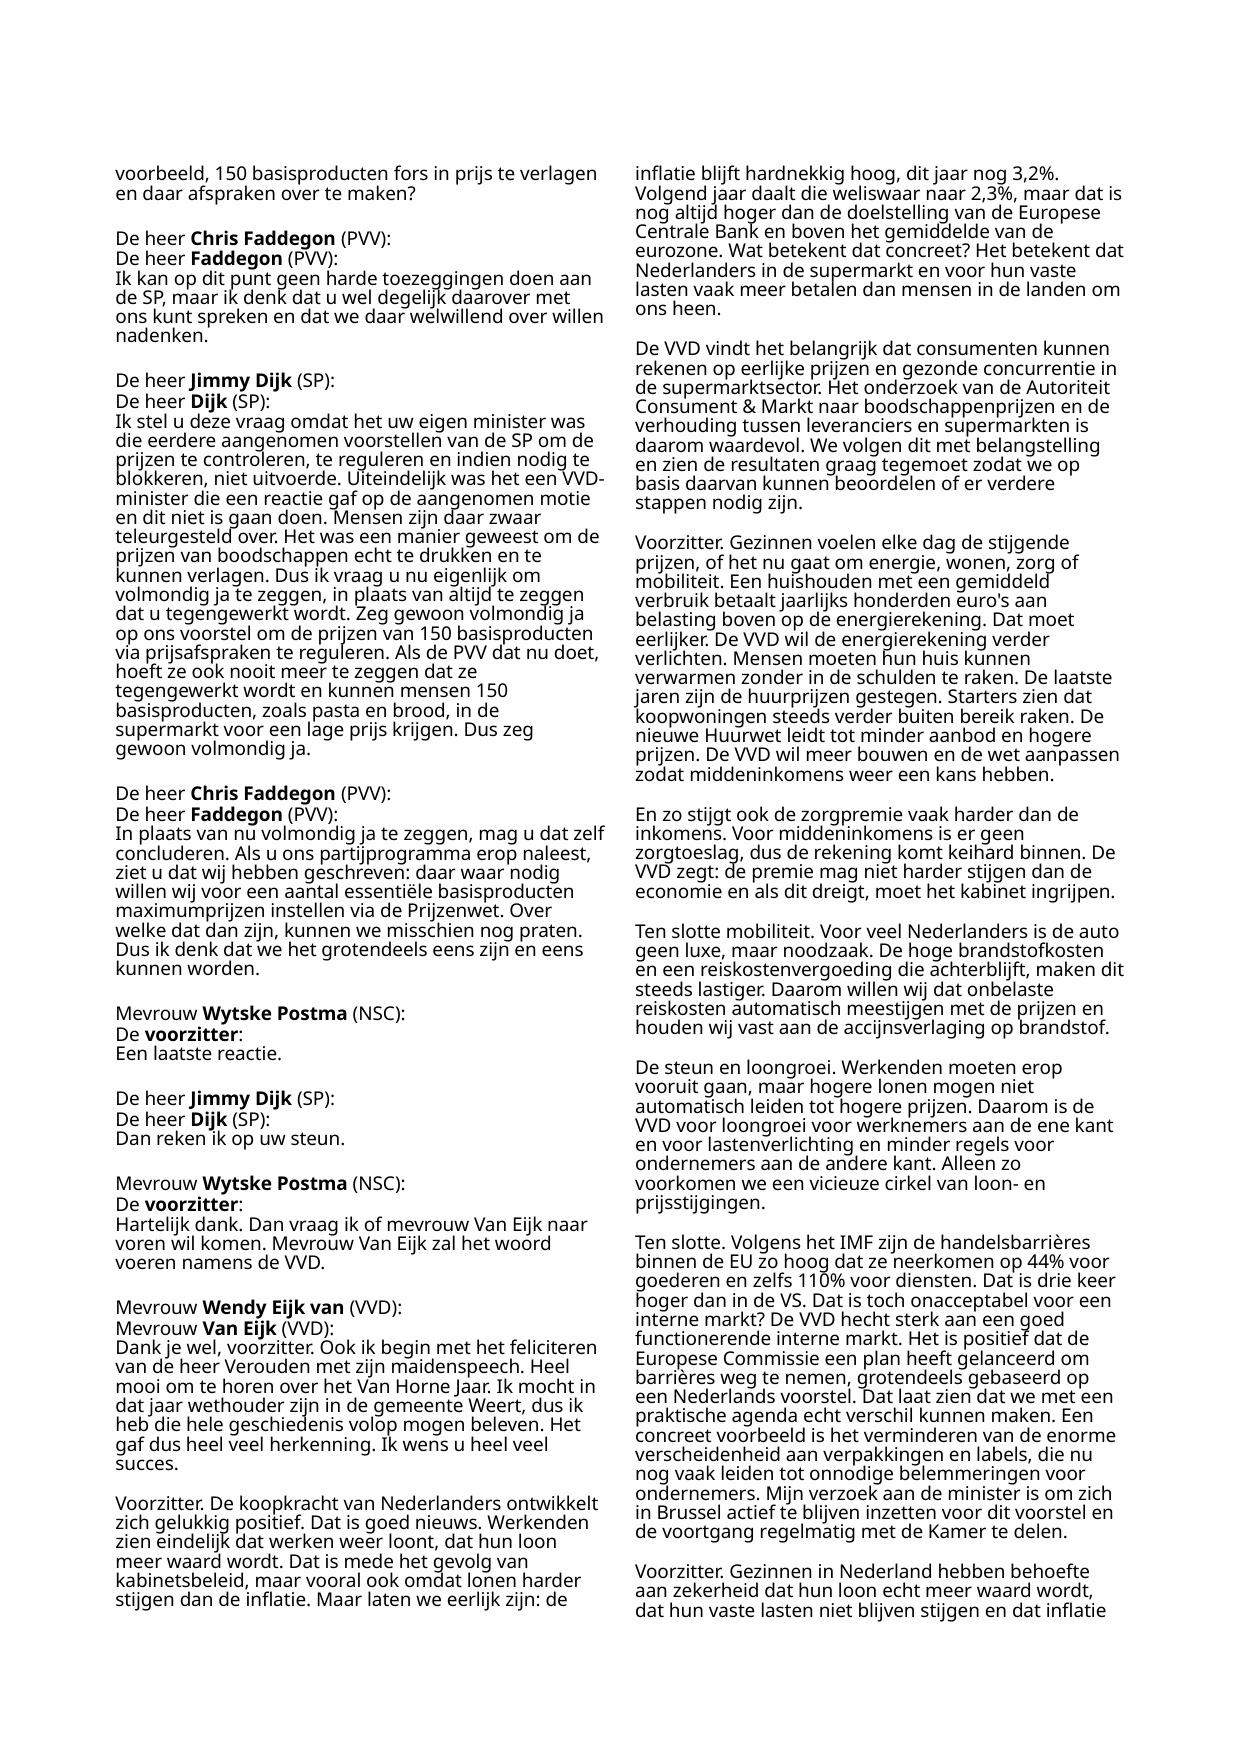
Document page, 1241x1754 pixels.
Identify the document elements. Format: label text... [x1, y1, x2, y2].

text De voorzitter: [115, 1196, 605, 1216]
text Ten slotte. Volgens het IMF zijn de handelsbarrières binnen de EU zo hoog dat ze neerkomen op 44% voor goederen en zelfs 110% voor diensten. Dat is drie keer hoger dan in de VS. Dat is toch onacceptabel voor een interne markt? De VVD hecht sterk aan een goed functionerende interne markt. Het is positief dat de Europese Commissie een plan heeft gelanceerd om barrières weg te nemen, grotendeels gebaseerd op een Nederlands voorstel. Dat laat zien dat we met een praktische agenda echt verschil kunnen maken. Een concreet voorbeeld is het verminderen van de enorme verscheidenheid aan verpakkingen en labels, die nu nog vaak leiden tot onnodige belemmeringen voor ondernemers. Mijn verzoek aan de minister is om zich in Brussel actief te blijven inzetten voor dit voorstel en de voortgang regelmatig met de Kamer te delen. [635, 1234, 1125, 1542]
text Ik stel u deze vraag omdat het uw eigen minister was die eerdere aangenomen voorstellen van de SP om de prijzen te controleren, te reguleren en indien nodig te blokkeren, niet uitvoerde. Uiteindelijk was het een VVD-minister die een reactie gaf op de aangenomen motie en dit niet is gaan doen. Mensen zijn daar zwaar teleurgesteld over. Het was een manier geweest om de prijzen van boodschappen echt te drukken en te kunnen verlagen. Dus ik vraag u nu eigenlijk om volmondig ja te zeggen, in plaats van altijd te zeggen dat u tegengewerkt wordt. Zeg gewoon volmondig ja op ons voorstel om de prijzen van 150 basisproducten via prijsafspraken te reguleren. Als de PVV dat nu doet, hoeft ze ook nooit meer te zeggen dat ze tegengewerkt wordt en kunnen mensen 150 basisproducten, zoals pasta en brood, in de supermarkt voor een lage prijs krijgen. Dus zeg gewoon volmondig ja. [115, 413, 605, 759]
text De VVD vindt het belangrijk dat consumenten kunnen rekenen op eerlijke prijzen en gezonde concurrentie in de supermarktsector. Het onderzoek van de Autoriteit Consument & Markt naar boodschappenprijzen en de verhouding tussen leveranciers en supermarkten is daarom waardevol. We volgen dit met belangstelling en zien de resultaten graag tegemoet zodat we op basis daarvan kunnen beoordelen of er verdere stappen nodig zijn. [635, 340, 1125, 514]
text De steun en loongroei. Werkenden moeten erop vooruit gaan, maar hogere lonen mogen niet automatisch leiden tot hogere prijzen. Daarom is de VVD voor loongroei voor werknemers aan de ene kant en voor lastenverlichting en minder regels voor ondernemers aan de andere kant. Alleen zo voorkomen we een vicieuze cirkel van loon- en prijsstijgingen. [635, 1059, 1125, 1213]
text De heer Jimmy Dijk (SP): [115, 1085, 605, 1111]
text Ten slotte mobiliteit. Voor veel Nederlanders is de auto geen luxe, maar noodzaak. De hoge brandstofkosten en een reiskostenvergoeding die achterblijft, maken dit steeds lastiger. Daarom willen wij dat onbelaste reiskosten automatisch meestijgen met de prijzen en houden wij vast aan de accijnsverlaging op brandstof. [635, 923, 1125, 1038]
text Hartelijk dank. Dan vraag ik of mevrouw Van Eijk naar voren wil komen. Mevrouw Van Eijk zal het woord voeren namens de VVD. [115, 1216, 605, 1273]
text Voorzitter. De koopkracht van Nederlanders ontwikkelt zich gelukkig positief. Dat is goed nieuws. Werkenden zien eindelijk dat werken weer loont, dat hun loon meer waard wordt. Dat is mede het gevolg van kabinetsbeleid, maar vooral ook omdat lonen harder stijgen dan de inflatie. Maar laten we eerlijk zijn: de [115, 1495, 605, 1610]
text De heer Chris Faddegon (PVV): [115, 780, 605, 806]
text De voorzitter: [115, 1026, 605, 1045]
text De heer Faddegon (PVV): [115, 250, 605, 270]
text En zo stijgt ook de zorgpremie vaak harder dan de inkomens. Voor middeninkomens is er geen zorgtoeslag, dus de rekening komt keihard binnen. De VVD zegt: de premie mag niet harder stijgen dan de economie en als dit dreigt, moet het kabinet ingrijpen. [635, 806, 1125, 902]
text Mevrouw Wendy Eijk van (VVD): [115, 1294, 605, 1320]
text Ik kan op dit punt geen harde toezeggingen doen aan de SP, maar ik denk dat u wel degelijk daarover met ons kunt spreken en dat we daar welwillend over willen nadenken. [115, 270, 605, 347]
text De heer Dijk (SP): [115, 1111, 605, 1130]
text In plaats van nu volmondig ja te zeggen, mag u dat zelf concluderen. Als u ons partijprogramma erop naleest, ziet u dat wij hebben geschreven: daar waar nodig willen wij voor een aantal essentiële basisproducten maximumprijzen instellen via de Prijzenwet. Over welke dat dan zijn, kunnen we misschien nog praten. Dus ik denk dat we het grotendeels eens zijn en eens kunnen worden. [115, 825, 605, 979]
text Mevrouw Wytske Postma (NSC): [115, 1000, 605, 1026]
text Mevrouw Van Eijk (VVD): [115, 1320, 605, 1339]
text Dank je wel, voorzitter. Ook ik begin met het feliciteren van de heer Verouden met zijn maidenspeech. Heel mooi om te horen over het Van Horne Jaar. Ik mocht in dat jaar wethouder zijn in de gemeente Weert, dus ik heb die hele geschiedenis volop mogen beleven. Het gaf dus heel veel herkenning. Ik wens u heel veel succes. [115, 1339, 605, 1474]
text Een laatste reactie. [115, 1045, 605, 1064]
text Dan reken ik op uw steun. [115, 1130, 605, 1150]
text Voorzitter. Gezinnen voelen elke dag de stijgende prijzen, of het nu gaat om energie, wonen, zorg of mobiliteit. Een huishouden met een gemiddeld verbruik betaalt jaarlijks honderden euro's aan belasting boven op de energierekening. Dat moet eerlijker. De VVD wil de energierekening verder verlichten. Mensen moeten hun huis kunnen verwarmen zonder in de schulden te raken. De laatste jaren zijn de huurprijzen gestegen. Starters zien dat koopwoningen steeds verder buiten bereik raken. De nieuwe Huurwet leidt tot minder aanbod en hogere prijzen. De VVD wil meer bouwen en de wet aanpassen zodat middeninkomens weer een kans hebben. [635, 534, 1125, 785]
text voorbeeld, 150 basisproducten fors in prijs te verlagen en daar afspraken over te maken? [115, 165, 605, 204]
text De heer Jimmy Dijk (SP): [115, 368, 605, 393]
text De heer Faddegon (PVV): [115, 806, 605, 825]
text De heer Chris Faddegon (PVV): [115, 225, 605, 250]
text De heer Dijk (SP): [115, 393, 605, 413]
text Voorzitter. Gezinnen in Nederland hebben behoefte aan zekerheid dat hun loon echt meer waard wordt, dat hun vaste lasten niet blijven stijgen en dat inflatie [635, 1563, 1125, 1621]
text inflatie blijft hardnekkig hoog, dit jaar nog 3,2%. Volgend jaar daalt die weliswaar naar 2,3%, maar dat is nog altijd hoger dan de doelstelling van de Europese Centrale Bank en boven het gemiddelde van de eurozone. Wat betekent dat concreet? Het betekent dat Nederlanders in de supermarkt en voor hun vaste lasten vaak meer betalen dan mensen in de landen om ons heen. [635, 165, 1125, 319]
text Mevrouw Wytske Postma (NSC): [115, 1171, 605, 1196]
